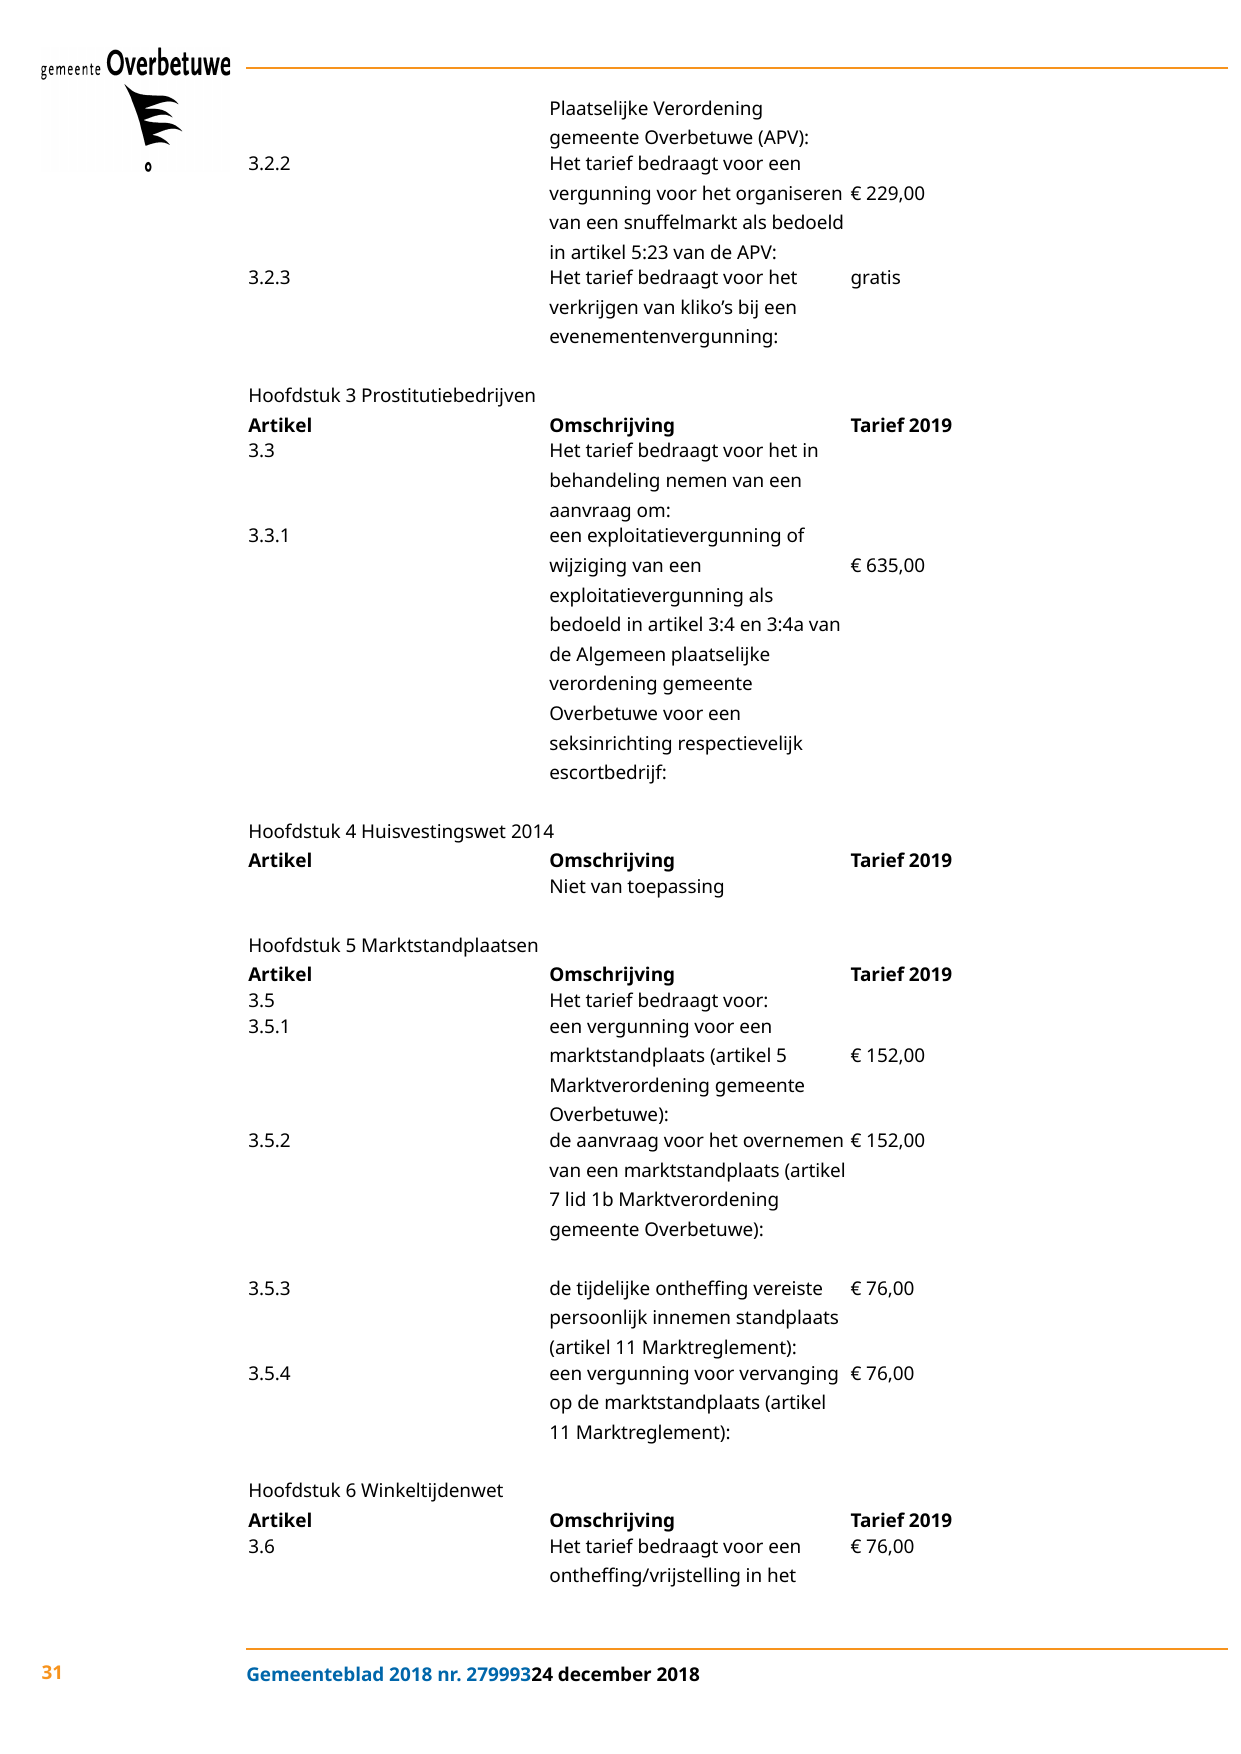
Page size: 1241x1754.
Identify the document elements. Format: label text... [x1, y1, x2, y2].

table_header Omschrijving [549, 961, 850, 987]
table_cell de aanvraag voor het overnemen van een marktstandplaats (artikel 7 lid 1b Marktverordening gemeente Overbetuwe): [549, 1128, 850, 1242]
table_cell 3.6 [248, 1533, 549, 1588]
table_cell € 152,00 [850, 1128, 1152, 1242]
table_cell 3.5 [248, 987, 549, 1013]
table_header Omschrijving [549, 412, 850, 438]
table_header Tarief 2019 [850, 1507, 1152, 1533]
table_header 3.5.3 [248, 1275, 549, 1360]
text Hoofdstuk 3 Prostitutiebedrijven [248, 382, 1152, 408]
table_cell Het tarief bedraagt voor: [549, 987, 850, 1013]
table_cell 3.3 [248, 438, 549, 523]
table_header Artikel [248, 412, 549, 438]
table_header Omschrijving [549, 848, 850, 873]
table_cell € 76,00 [850, 1360, 1152, 1444]
table_cell 3.5.4 [248, 1360, 549, 1444]
table_cell 3.2.2 [248, 150, 549, 264]
table_cell € 635,00 [850, 523, 1152, 785]
table_cell [248, 873, 549, 899]
table_cell [850, 95, 1152, 150]
table_cell Plaatselijke Verordening gemeente Overbetuwe (APV): [549, 95, 850, 150]
table_cell € 229,00 [850, 150, 1152, 264]
table_header Tarief 2019 [850, 961, 1152, 987]
table_cell € 76,00 [850, 1533, 1152, 1588]
table_cell een vergunning voor vervanging op de marktstandplaats (artikel 11 Marktreglement): [549, 1360, 850, 1444]
table_cell Het tarief bedraagt voor het in behandeling nemen van een aanvraag om: [549, 438, 850, 523]
text Hoofdstuk 5 Marktstandplaatsen [248, 932, 1152, 957]
table_header Tarief 2019 [850, 848, 1152, 873]
picture [41, 47, 231, 172]
table_cell Het tarief bedraagt voor het verkrijgen van kliko’s bij een evenementenvergunning: [549, 265, 850, 349]
table_header € 76,00 [850, 1275, 1152, 1360]
table_cell 3.5.1 [248, 1013, 549, 1127]
table_header Artikel [248, 961, 549, 987]
table_cell 3.3.1 [248, 523, 549, 785]
table_header Omschrijving [549, 1507, 850, 1533]
table_cell Niet van toepassing [549, 873, 850, 899]
table_cell gratis [850, 265, 1152, 349]
table_header Tarief 2019 [850, 412, 1152, 438]
text Hoofdstuk 6 Winkeltijdenwet [248, 1477, 1152, 1503]
table_cell [850, 987, 1152, 1013]
table_header de tijdelijke ontheffing vereiste persoonlijk innemen standplaats (artikel 11 Marktreglement): [549, 1275, 850, 1360]
table_cell [248, 95, 549, 150]
table_cell een vergunning voor een marktstandplaats (artikel 5 Marktverordening gemeente Overbetuwe): [549, 1013, 850, 1127]
table_cell € 152,00 [850, 1013, 1152, 1127]
table_cell 3.2.3 [248, 265, 549, 349]
table_cell Het tarief bedraagt voor een ontheffing/vrijstelling in het [549, 1533, 850, 1588]
table_cell 3.5.2 [248, 1128, 549, 1242]
table_header Artikel [248, 1507, 549, 1533]
table_cell Het tarief bedraagt voor een vergunning voor het organiseren van een snuffelmarkt als bedoeld in artikel 5:23 van de APV: [549, 150, 850, 264]
table_cell [850, 438, 1152, 523]
text Hoofdstuk 4 Huisvestingswet 2014 [248, 818, 1152, 843]
table_header Artikel [248, 848, 549, 873]
table_cell een exploitatievergunning of wijziging van een exploitatievergunning als bedoeld in artikel 3:4 en 3:4a van de Algemeen plaatselijke verordening gemeente Overbetuwe voor een seksinrichting respectievelijk escortbedrijf: [549, 523, 850, 785]
table_cell [850, 873, 1152, 899]
